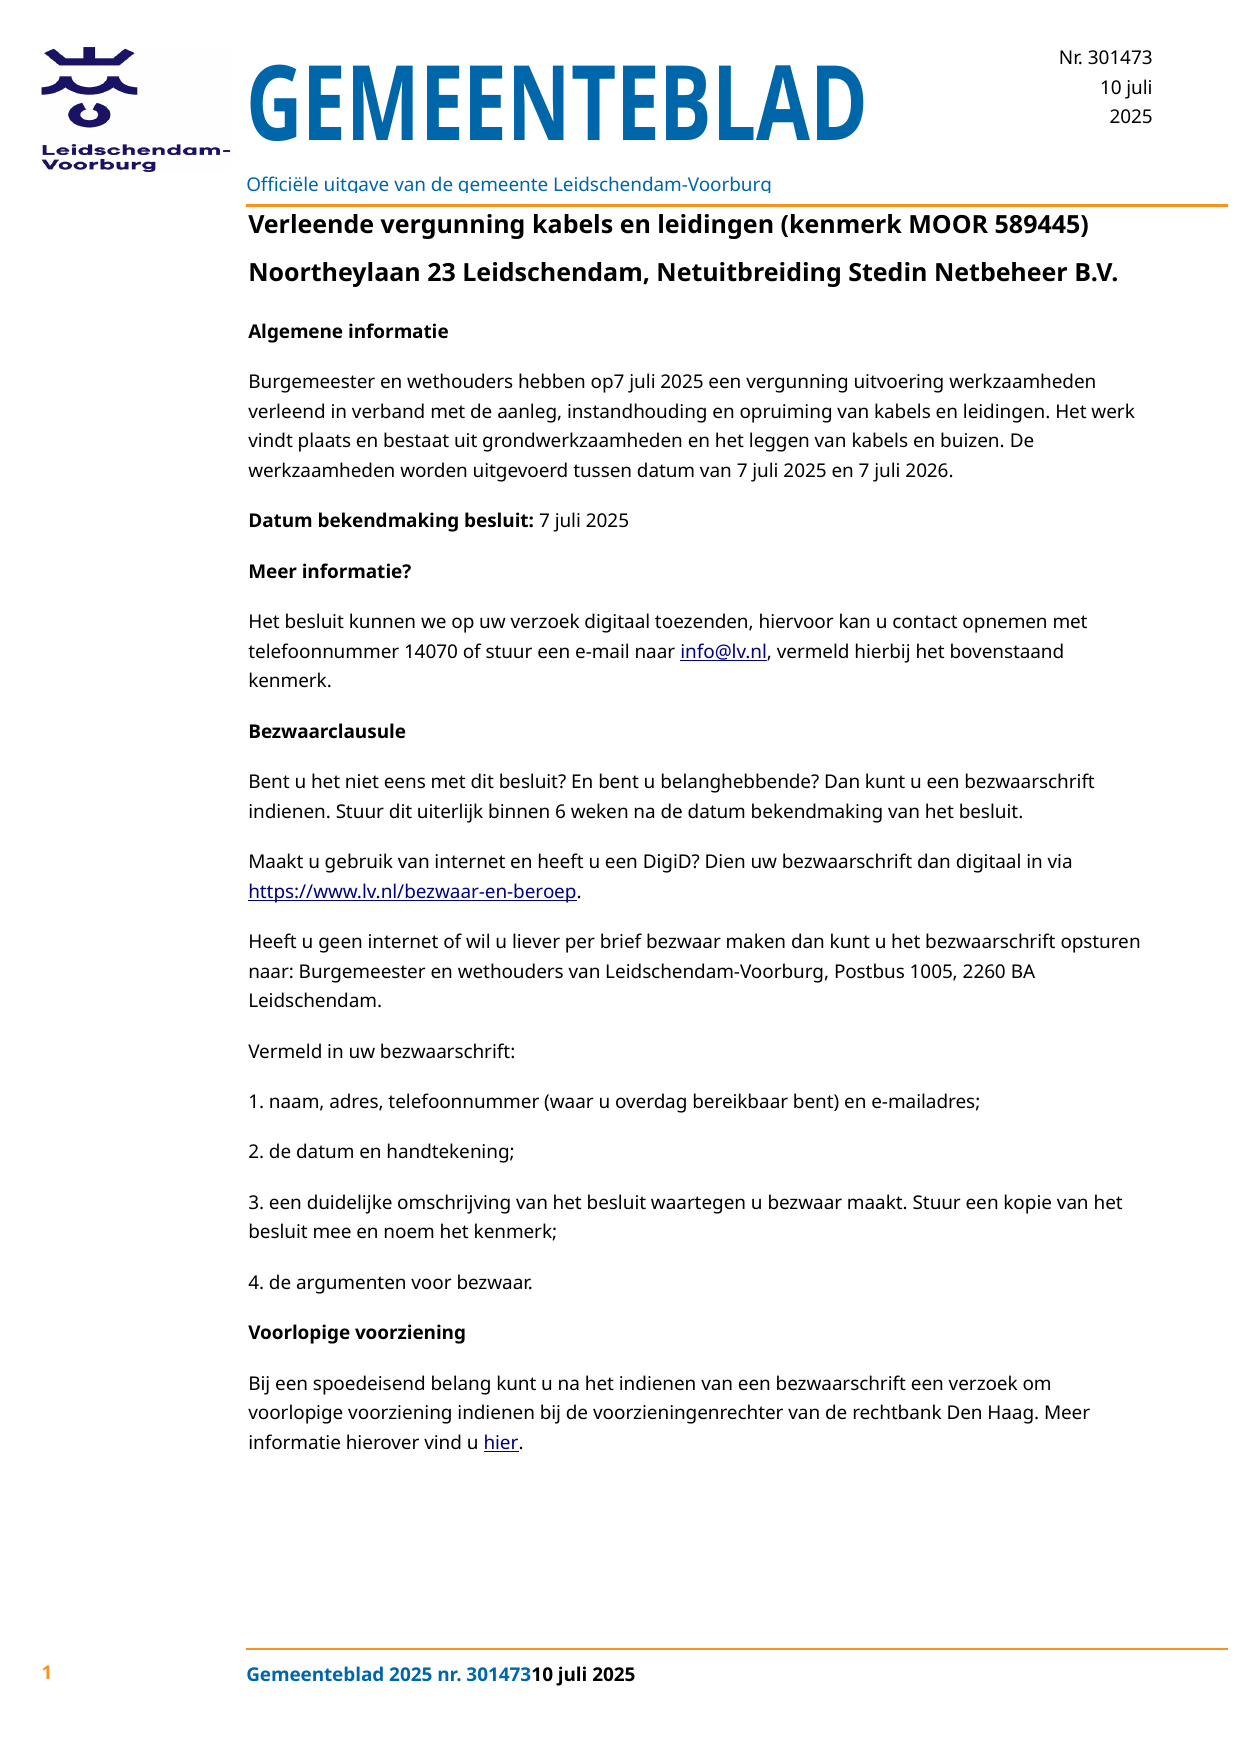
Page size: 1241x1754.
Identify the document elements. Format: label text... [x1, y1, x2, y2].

text Bent u het niet eens met dit besluit? En bent u belanghebbende? Dan kunt u een bezwaarschrift indienen. Stuur dit uiterlijk binnen 6 weken na de datum bekendmaking van het besluit. [248, 768, 1152, 824]
text Burgemeester en wethouders hebben op7 juli 2025 een vergunning uitvoering werkzaamheden verleend in verband met de aanleg, instandhouding en opruiming van kabels en leidingen. Het werk vindt plaats en bestaat uit grondwerkzaamheden en het leggen van kabels en buizen. De werkzaamheden worden uitgevoerd tussen datum van 7 juli 2025 en 7 juli 2026. [248, 368, 1152, 483]
text Vermeld in uw bezwaarschrift: [248, 1038, 1152, 1064]
text 2. de datum en handtekening; [248, 1139, 1152, 1164]
text 1. naam, adres, telefoonnummer (waar u overdag bereikbaar bent) en e-mailadres; [248, 1088, 1152, 1114]
text Bezwaarclausule [248, 718, 1152, 744]
text Voorlopige voorziening [248, 1319, 1152, 1345]
text Heeft u geen internet of wil u liever per brief bezwaar maken dan kunt u het bezwaarschrift opsturen naar: Burgemeester en wethouders van Leidschendam-Voorburg, Postbus 1005, 2260 BA Leidschendam. [248, 928, 1152, 1013]
text Verleende vergunning kabels en leidingen (kenmerk MOOR 589445) Noortheylaan 23 Leidschendam, Netuitbreiding Stedin Netbeheer B.V. [248, 207, 1152, 288]
picture [41, 47, 231, 172]
text Meer informatie? [248, 558, 1152, 584]
text 4. de argumenten voor bezwaar. [248, 1269, 1152, 1295]
text Datum bekendmaking besluit: 7 juli 2025 [248, 507, 1152, 533]
text Het besluit kunnen we op uw verzoek digitaal toezenden, hiervoor kan u contact opnemen met telefoonnummer 14070 of stuur een e-mail naar info@lv.nl, vermeld hierbij het bovenstaand kenmerk. [248, 608, 1152, 693]
text 3. een duidelijke omschrijving van het besluit waartegen u bezwaar maakt. Stuur een kopie van het besluit mee en noem het kenmerk; [248, 1189, 1152, 1244]
text Algemene informatie [248, 318, 1152, 344]
text Maakt u gebruik van internet en heeft u een DigiD? Dien uw bezwaarschrift dan digitaal in via https://www.lv.nl/bezwaar-en-beroep. [248, 848, 1152, 904]
text Bij een spoedeisend belang kunt u na het indienen van een bezwaarschrift een verzoek om voorlopige voorziening indienen bij de voorzieningenrechter van de rechtbank Den Haag. Meer informatie hierover vind u hier. [248, 1370, 1152, 1455]
